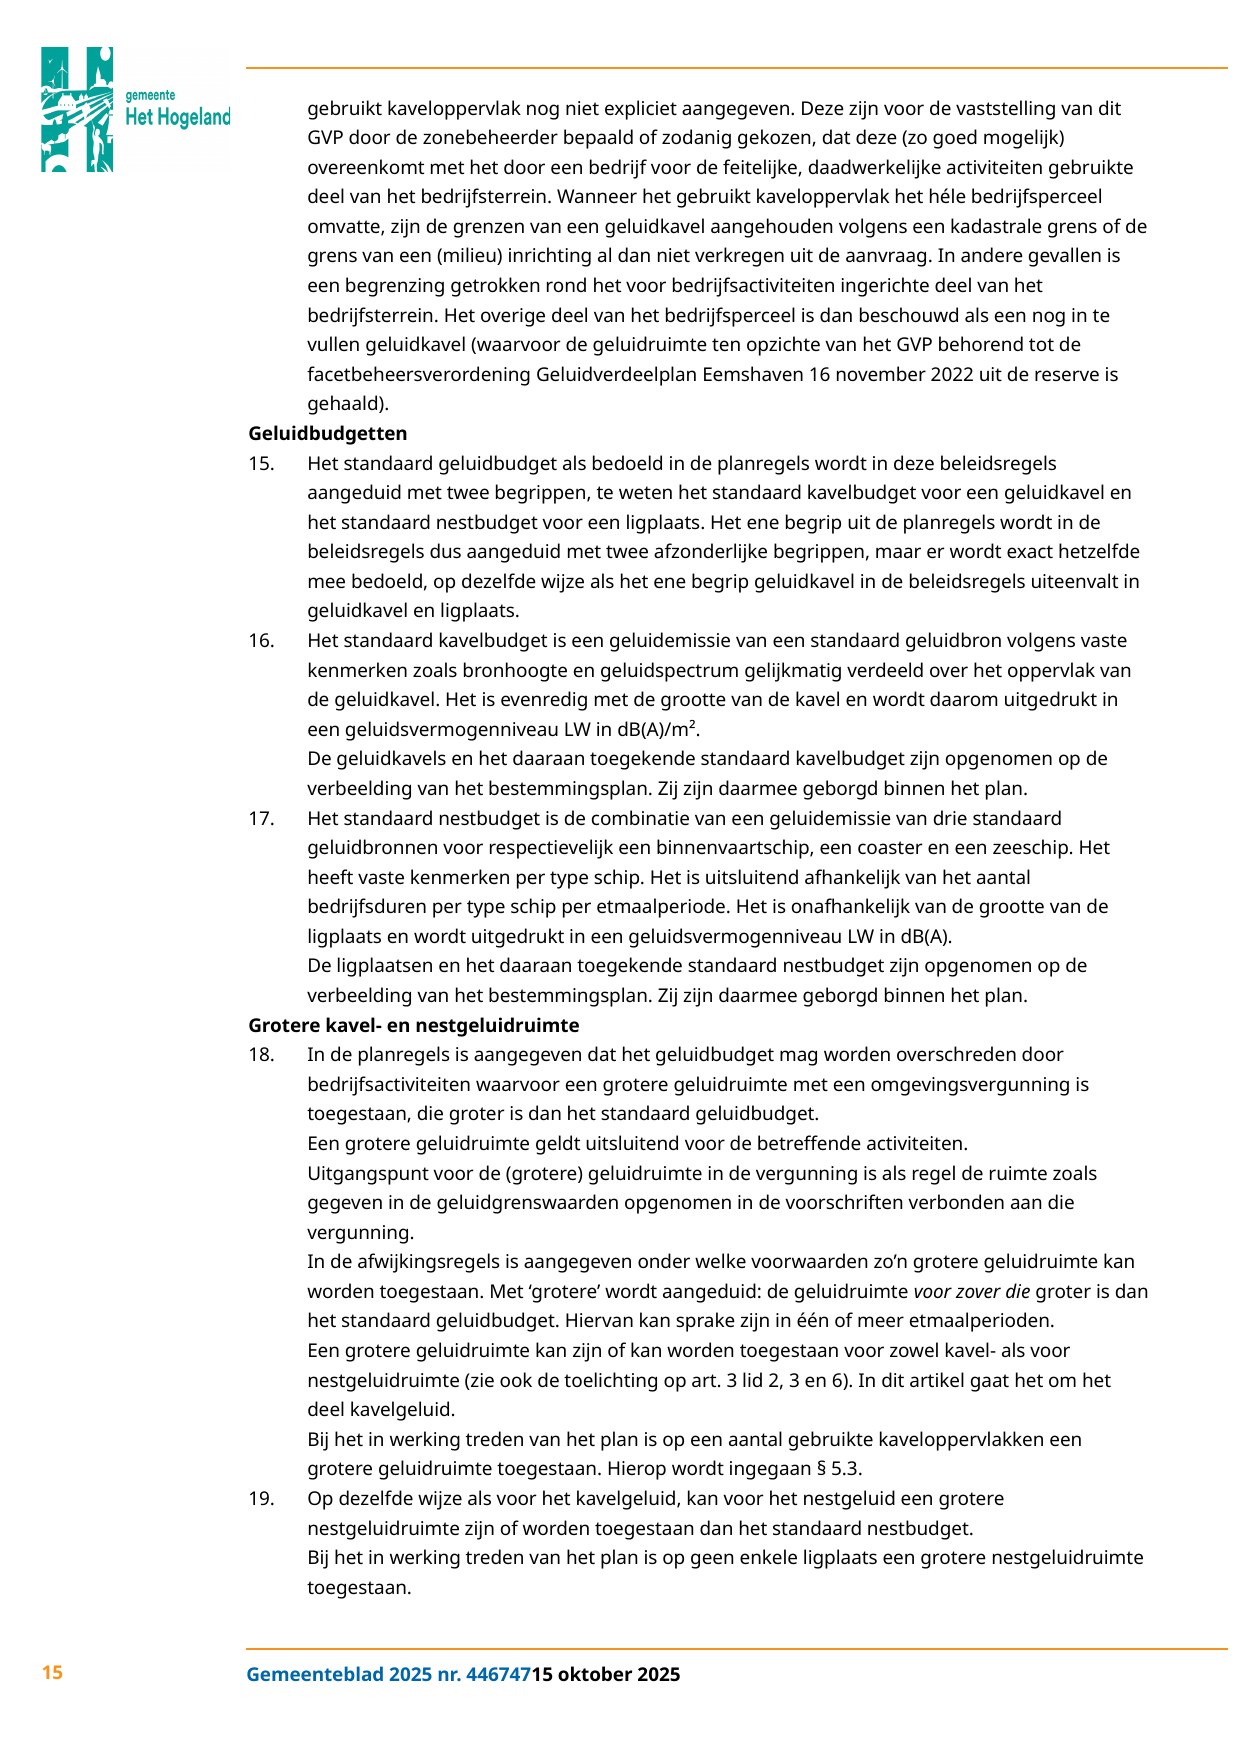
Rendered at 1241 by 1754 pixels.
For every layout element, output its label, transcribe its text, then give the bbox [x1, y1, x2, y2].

list In de planregels is aangegeven dat het geluidbudget mag worden overschreden door bedrijfsactiviteiten waarvoor een grotere geluidruimte met een omgevingsvergunning is toegestaan, die groter is dan het standaard geluidbudget. [248, 1041, 1152, 1126]
list Het standaard geluidbudget als bedoeld in de planregels wordt in deze beleidsregels aangeduid met twee begrippen, te weten het standaard kavelbudget voor een geluidkavel en het standaard nestbudget voor een ligplaats. Het ene begrip uit de planregels wordt in de beleidsregels dus aangeduid met twee afzonderlijke begrippen, maar er wordt exact hetzelfde mee bedoeld, op dezelfde wijze als het ene begrip geluidkavel in de beleidsregels uiteenvalt in geluidkavel en ligplaats. [248, 450, 1152, 623]
list Het standaard nestbudget is de combinatie van een geluidemissie van drie standaard geluidbronnen voor respectievelijk een binnenvaartschip, een coaster en een zeeschip. Het heeft vaste kenmerken per type schip. Het is uitsluitend afhankelijk van het aantal bedrijfsduren per type schip per etmaalperiode. Het is onafhankelijk van de grootte van de ligplaats en wordt uitgedrukt in een geluidsvermogenniveau LW in dB(A). [248, 805, 1152, 949]
list De ligplaatsen en het daaraan toegekende standaard nestbudget zijn opgenomen op de verbeelding van het bestemmingsplan. Zij zijn daarmee geborgd binnen het plan. [248, 953, 1152, 1008]
list Op dezelfde wijze als voor het kavelgeluid, kan voor het nestgeluid een grotere nestgeluidruimte zijn of worden toegestaan dan het standaard nestbudget. [248, 1485, 1152, 1541]
list Een grotere geluidruimte geldt uitsluitend voor de betreffende activiteiten. [248, 1130, 1152, 1156]
list Het standaard kavelbudget is een geluidemissie van een standaard geluidbron volgens vaste kenmerken zoals bronhoogte en geluidspectrum gelijkmatig verdeeld over het oppervlak van de geluidkavel. Het is evenredig met de grootte van de kavel en wordt daarom uitgedrukt in een geluidsvermogenniveau LW in dB(A)/m². [248, 627, 1152, 742]
list De geluidkavels en het daaraan toegekende standaard kavelbudget zijn opgenomen op de verbeelding van het bestemmingsplan. Zij zijn daarmee geborgd binnen het plan. [248, 746, 1152, 801]
list Een grotere geluidruimte kan zijn of kan worden toegestaan voor zowel kavel- als voor nestgeluidruimte (zie ook de toelichting op art. 3 lid 2, 3 en 6). In dit artikel gaat het om het deel kavelgeluid. [248, 1337, 1152, 1422]
text Geluidbudgetten [248, 420, 1152, 446]
picture [41, 47, 231, 172]
list Uitgangspunt voor de (grotere) geluidruimte in de vergunning is als regel de ruimte zoals gegeven in de geluidgrenswaarden opgenomen in de voorschriften verbonden aan die vergunning. [248, 1160, 1152, 1245]
list Bij het in werking treden van het plan is op een aantal gebruikte kaveloppervlakken een grotere geluidruimte toegestaan. Hierop wordt ingegaan § 5.3. [248, 1426, 1152, 1481]
list gebruikt kaveloppervlak nog niet expliciet aangegeven. Deze zijn voor de vaststelling van dit GVP door de zonebeheerder bepaald of zodanig gekozen, dat deze (zo goed mogelijk) overeenkomt met het door een bedrijf voor de feitelijke, daadwerkelijke activiteiten gebruikte deel van het bedrijfsterrein. Wanneer het gebruikt kaveloppervlak het héle bedrijfsperceel omvatte, zijn de grenzen van een geluidkavel aangehouden volgens een kadastrale grens of de grens van een (milieu) inrichting al dan niet verkregen uit de aanvraag. In andere gevallen is een begrenzing getrokken rond het voor bedrijfsactiviteiten ingerichte deel van het bedrijfsterrein. Het overige deel van het bedrijfsperceel is dan beschouwd als een nog in te vullen geluidkavel (waarvoor de geluidruimte ten opzichte van het GVP behorend tot de facetbeheersverordening Geluidverdeelplan Eemshaven 16 november 2022 uit de reserve is gehaald). [248, 95, 1152, 416]
text Grotere kavel- en nestgeluidruimte [248, 1012, 1152, 1038]
list Bij het in werking treden van het plan is op geen enkele ligplaats een grotere nestgeluidruimte toegestaan. [248, 1544, 1152, 1600]
list In de afwijkingsregels is aangegeven onder welke voorwaarden zo’n grotere geluidruimte kan worden toegestaan. Met ‘grotere’ wordt aangeduid: de geluidruimte voor zover die groter is dan het standaard geluidbudget. Hiervan kan sprake zijn in één of meer etmaalperioden. [248, 1248, 1152, 1333]
